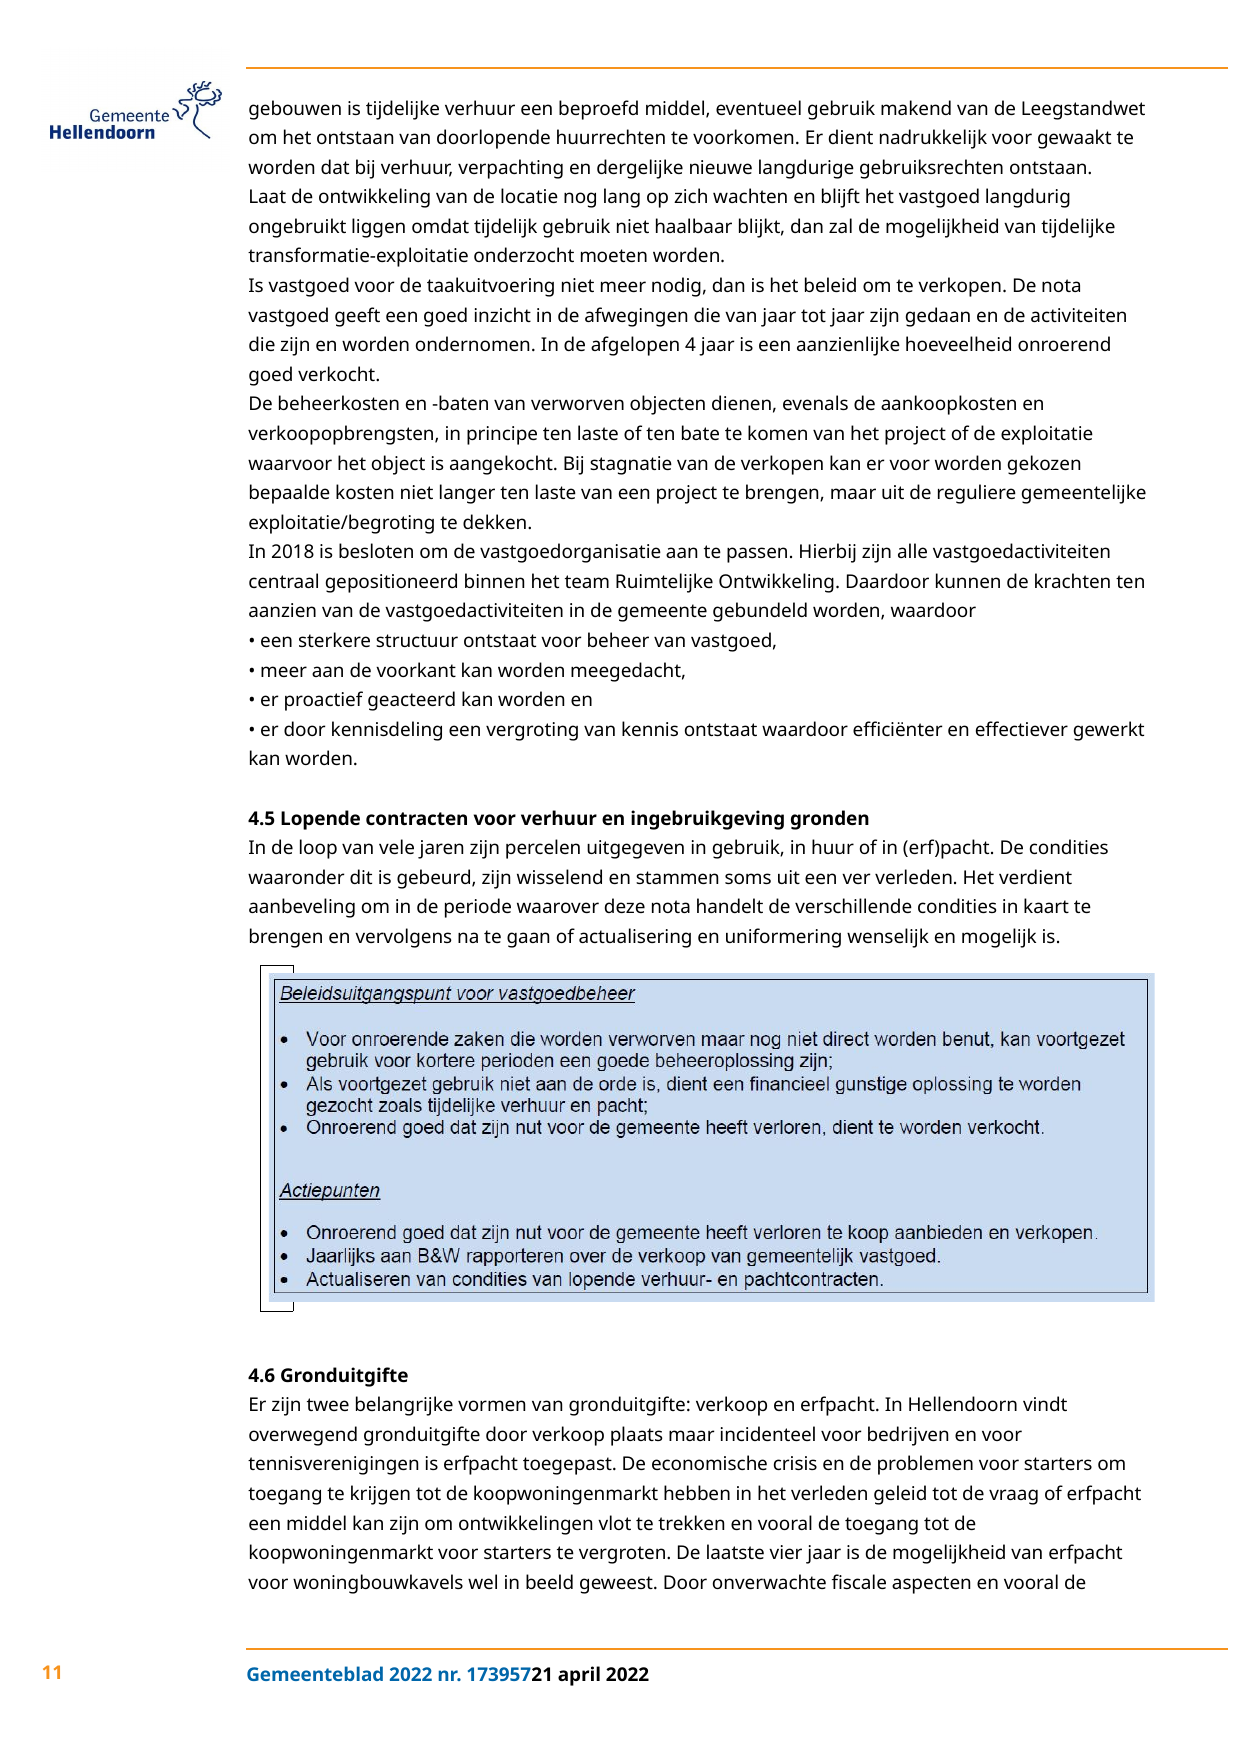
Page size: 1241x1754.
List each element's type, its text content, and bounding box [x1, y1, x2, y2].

text Laat de ontwikkeling van de locatie nog lang op zich wachten en blijft het vastgoed langdurig ongebruikt liggen omdat tijdelijk gebruik niet haalbaar blijkt, dan zal de mogelijkheid van tijdelijke transformatie-exploitatie onderzocht moeten worden. [248, 183, 1152, 268]
text In 2018 is besloten om de vastgoedorganisatie aan te passen. Hierbij zijn alle vastgoedactiviteiten centraal gepositioneerd binnen het team Ruimtelijke Ontwikkeling. Daardoor kunnen de krachten ten aanzien van de vastgoedactiviteiten in de gemeente gebundeld worden, waardoor [248, 538, 1152, 623]
text • meer aan de voorkant kan worden meegedacht, [248, 657, 1152, 683]
picture [268, 973, 1155, 1302]
text • er proactief geacteerd kan worden en [248, 686, 1152, 712]
picture [41, 47, 231, 172]
text 4.5 Lopende contracten voor verhuur en ingebruikgeving gronden [248, 805, 1152, 831]
text • er door kennisdeling een vergroting van kennis ontstaat waardoor efficiënter en effectiever gewerkt kan worden. [248, 716, 1152, 771]
text gebouwen is tijdelijke verhuur een beproefd middel, eventueel gebruik makend van de Leegstandwet om het ontstaan van doorlopende huurrechten te voorkomen. Er dient nadrukkelijk voor gewaakt te worden dat bij verhuur, verpachting en dergelijke nieuwe langdurige gebruiksrechten ontstaan. [248, 95, 1152, 180]
text In de loop van vele jaren zijn percelen uitgegeven in gebruik, in huur of in (erf)pacht. De condities waaronder dit is gebeurd, zijn wisselend en stammen soms uit een ver verleden. Het verdient aanbeveling om in de periode waarover deze nota handelt de verschillende condities in kaart te brengen en vervolgens na te gaan of actualisering en uniformering wenselijk en mogelijk is. [248, 834, 1152, 949]
text De beheerkosten en -baten van verworven objecten dienen, evenals de aankoopkosten en verkoopopbrengsten, in principe ten laste of ten bate te komen van het project of de exploitatie waarvoor het object is aangekocht. Bij stagnatie van de verkopen kan er voor worden gekozen bepaalde kosten niet langer ten laste van een project te brengen, maar uit de reguliere gemeentelijke exploitatie/begroting te dekken. [248, 391, 1152, 535]
text • een sterkere structuur ontstaat voor beheer van vastgoed, [248, 627, 1152, 653]
text 4.6 Gronduitgifte [248, 1362, 1152, 1387]
text Is vastgoed voor de taakuitvoering niet meer nodig, dan is het beleid om te verkopen. De nota vastgoed geeft een goed inzicht in de afwegingen die van jaar tot jaar zijn gedaan en de activiteiten die zijn en worden ondernomen. In de afgelopen 4 jaar is een aanzienlijke hoeveelheid onroerend goed verkocht. [248, 272, 1152, 387]
text Er zijn twee belangrijke vormen van gronduitgifte: verkoop en erfpacht. In Hellendoorn vindt overwegend gronduitgifte door verkoop plaats maar incidenteel voor bedrijven en voor tennisverenigingen is erfpacht toegepast. De economische crisis en de problemen voor starters om toegang te krijgen tot de koopwoningenmarkt hebben in het verleden geleid tot de vraag of erfpacht een middel kan zijn om ontwikkelingen vlot te trekken en vooral de toegang tot de koopwoningenmarkt voor starters te vergroten. De laatste vier jaar is de mogelijkheid van erfpacht voor woningbouwkavels wel in beeld geweest. Door onverwachte fiscale aspecten en vooral de [248, 1391, 1152, 1594]
